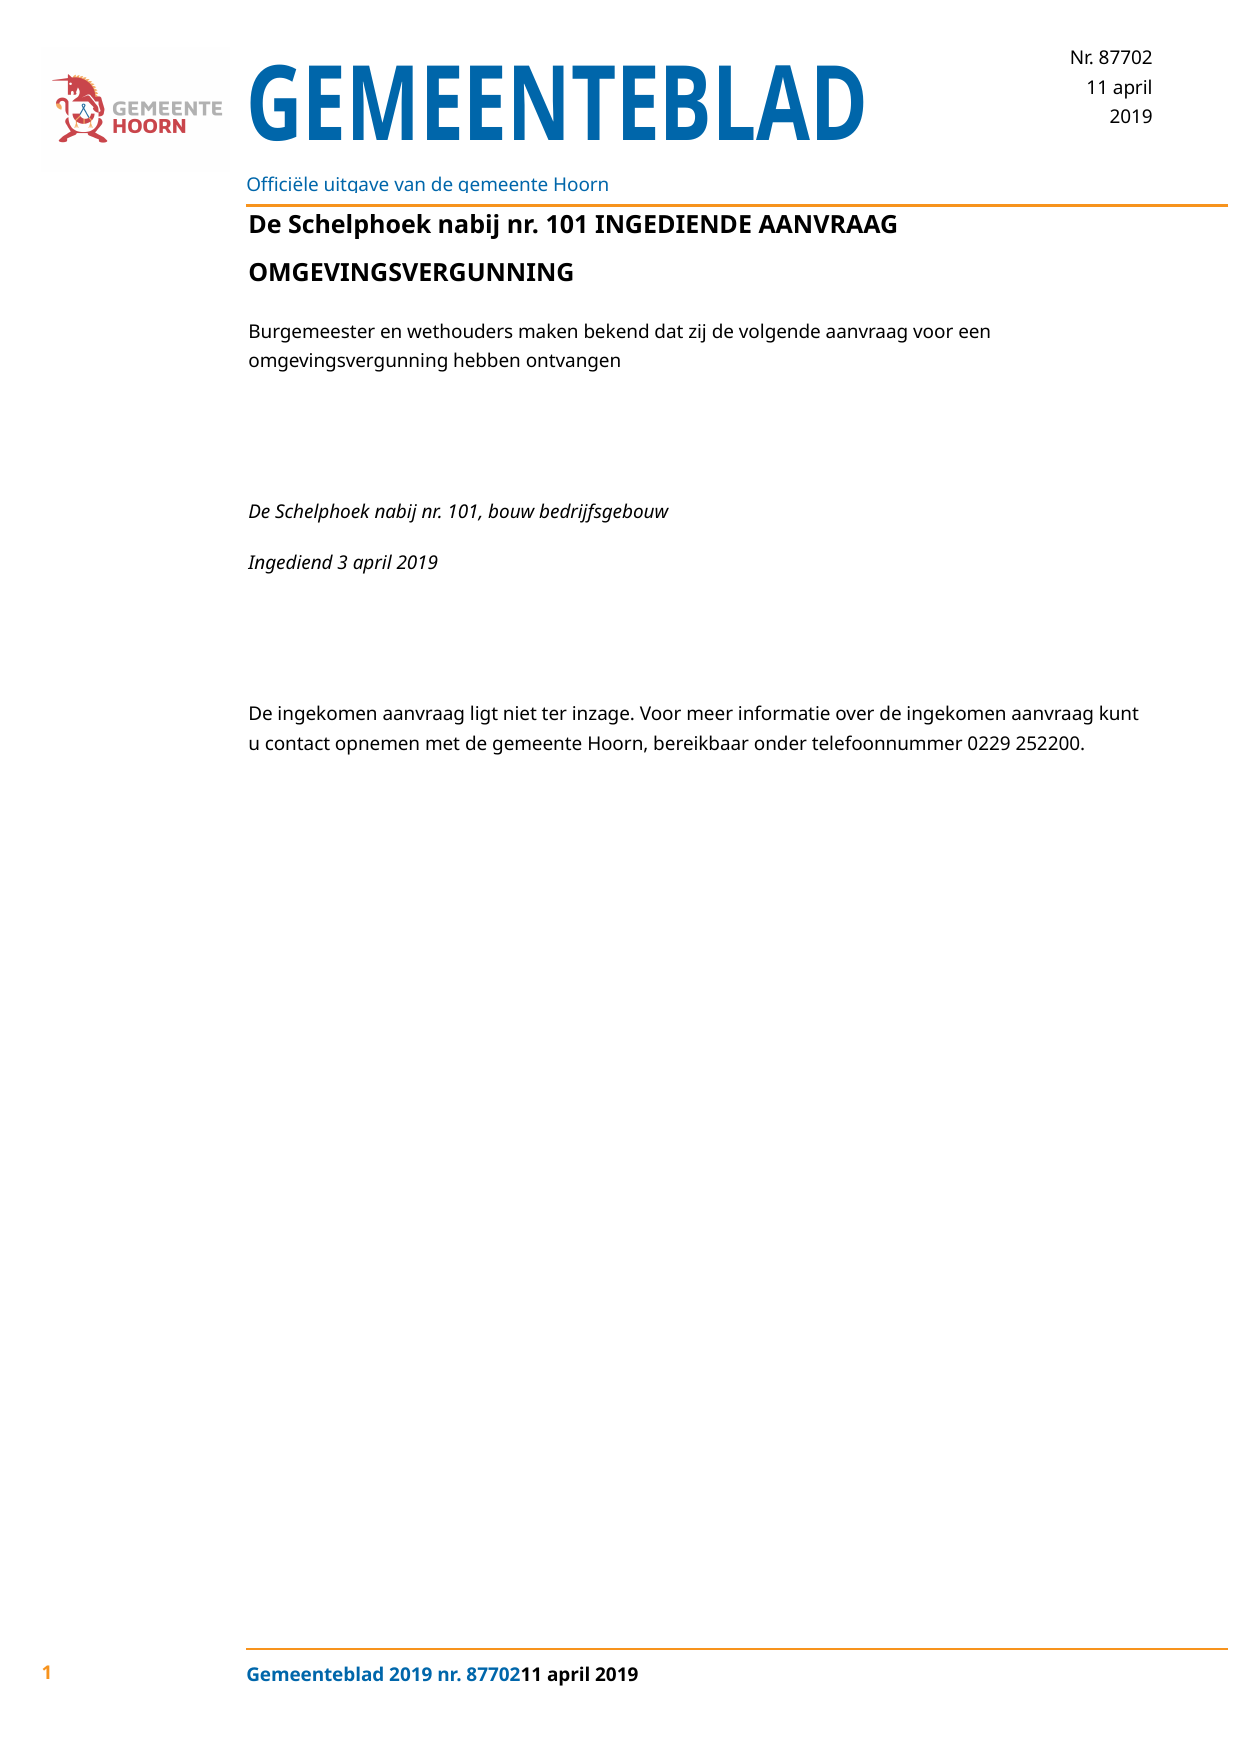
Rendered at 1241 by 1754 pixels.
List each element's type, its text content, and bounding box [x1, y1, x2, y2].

text De Schelphoek nabij nr. 101 INGEDIENDE AANVRAAG OMGEVINGSVERGUNNING [248, 207, 1152, 288]
picture [41, 47, 231, 172]
text Ingediend 3 april 2019 [248, 549, 1152, 575]
text De ingekomen aanvraag ligt niet ter inzage. Voor meer informatie over de ingekomen aanvraag kunt u contact opnemen met de gemeente Hoorn, bereikbaar onder telefoonnummer 0229 252200. [248, 700, 1152, 756]
text De Schelphoek nabij nr. 101, bouw bedrijfsgebouw [248, 499, 1152, 524]
text Burgemeester en wethouders maken bekend dat zij de volgende aanvraag voor een omgevingsvergunning hebben ontvangen [248, 318, 1152, 373]
